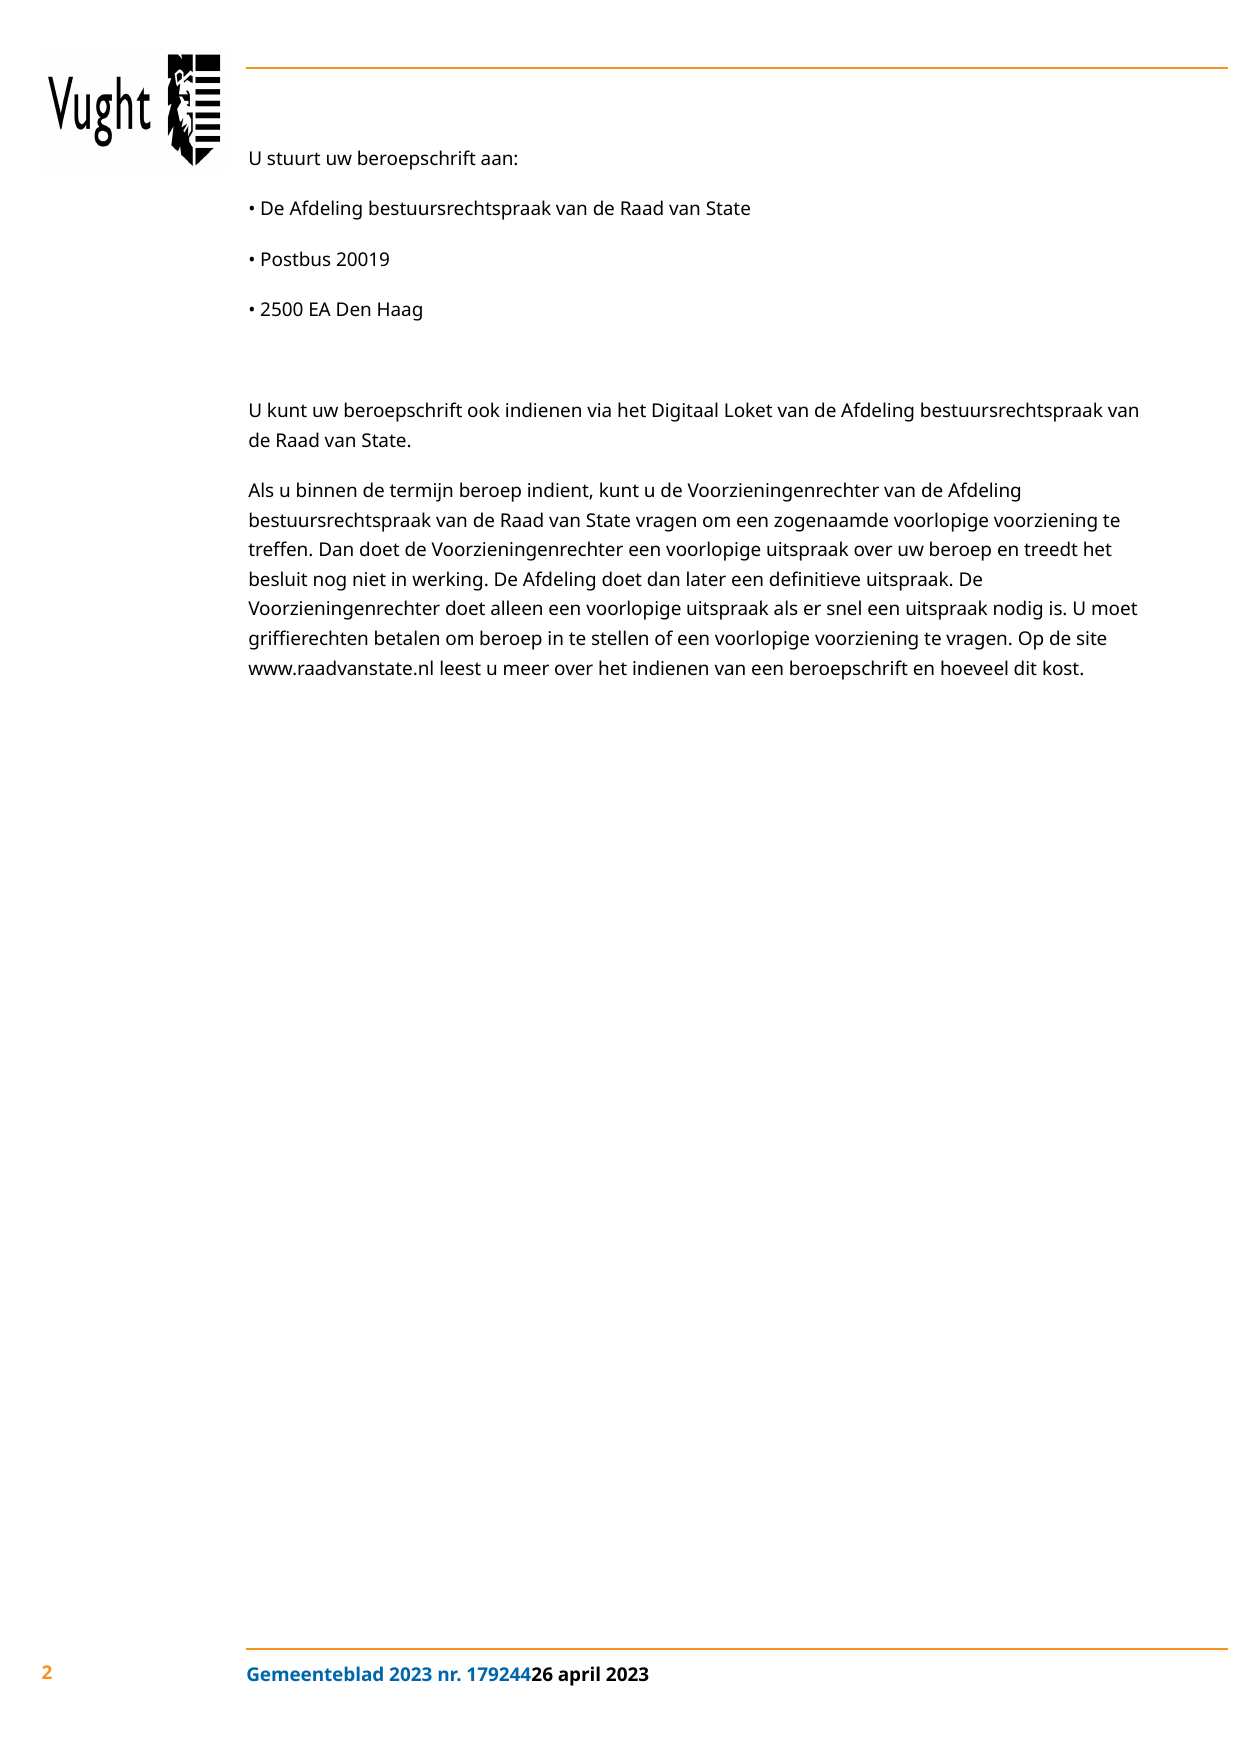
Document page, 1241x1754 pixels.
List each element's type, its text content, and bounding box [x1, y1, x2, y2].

text Als u binnen de termijn beroep indient, kunt u de Voorzieningenrechter van de Afdeling bestuursrechtspraak van de Raad van State vragen om een zogenaamde voorlopige voorziening te treffen. Dan doet de Voorzieningenrechter een voorlopige uitspraak over uw beroep en treedt het besluit nog niet in werking. De Afdeling doet dan later een definitieve uitspraak. De Voorzieningenrechter doet alleen een voorlopige uitspraak als er snel een uitspraak nodig is. U moet griffierechten betalen om beroep in te stellen of een voorlopige voorziening te vragen. Op de site www.raadvanstate.nl leest u meer over het indienen van een beroepschrift en hoeveel dit kost. [248, 477, 1152, 681]
text • Postbus 20019 [248, 246, 1152, 272]
text • 2500 EA Den Haag [248, 296, 1152, 322]
text U kunt uw beroepschrift ook indienen via het Digitaal Loket van de Afdeling bestuursrechtspraak van de Raad van State. [248, 397, 1152, 453]
text • De Afdeling bestuursrechtspraak van de Raad van State [248, 196, 1152, 221]
text U stuurt uw beroepschrift aan: [248, 145, 1152, 171]
picture [41, 47, 231, 172]
